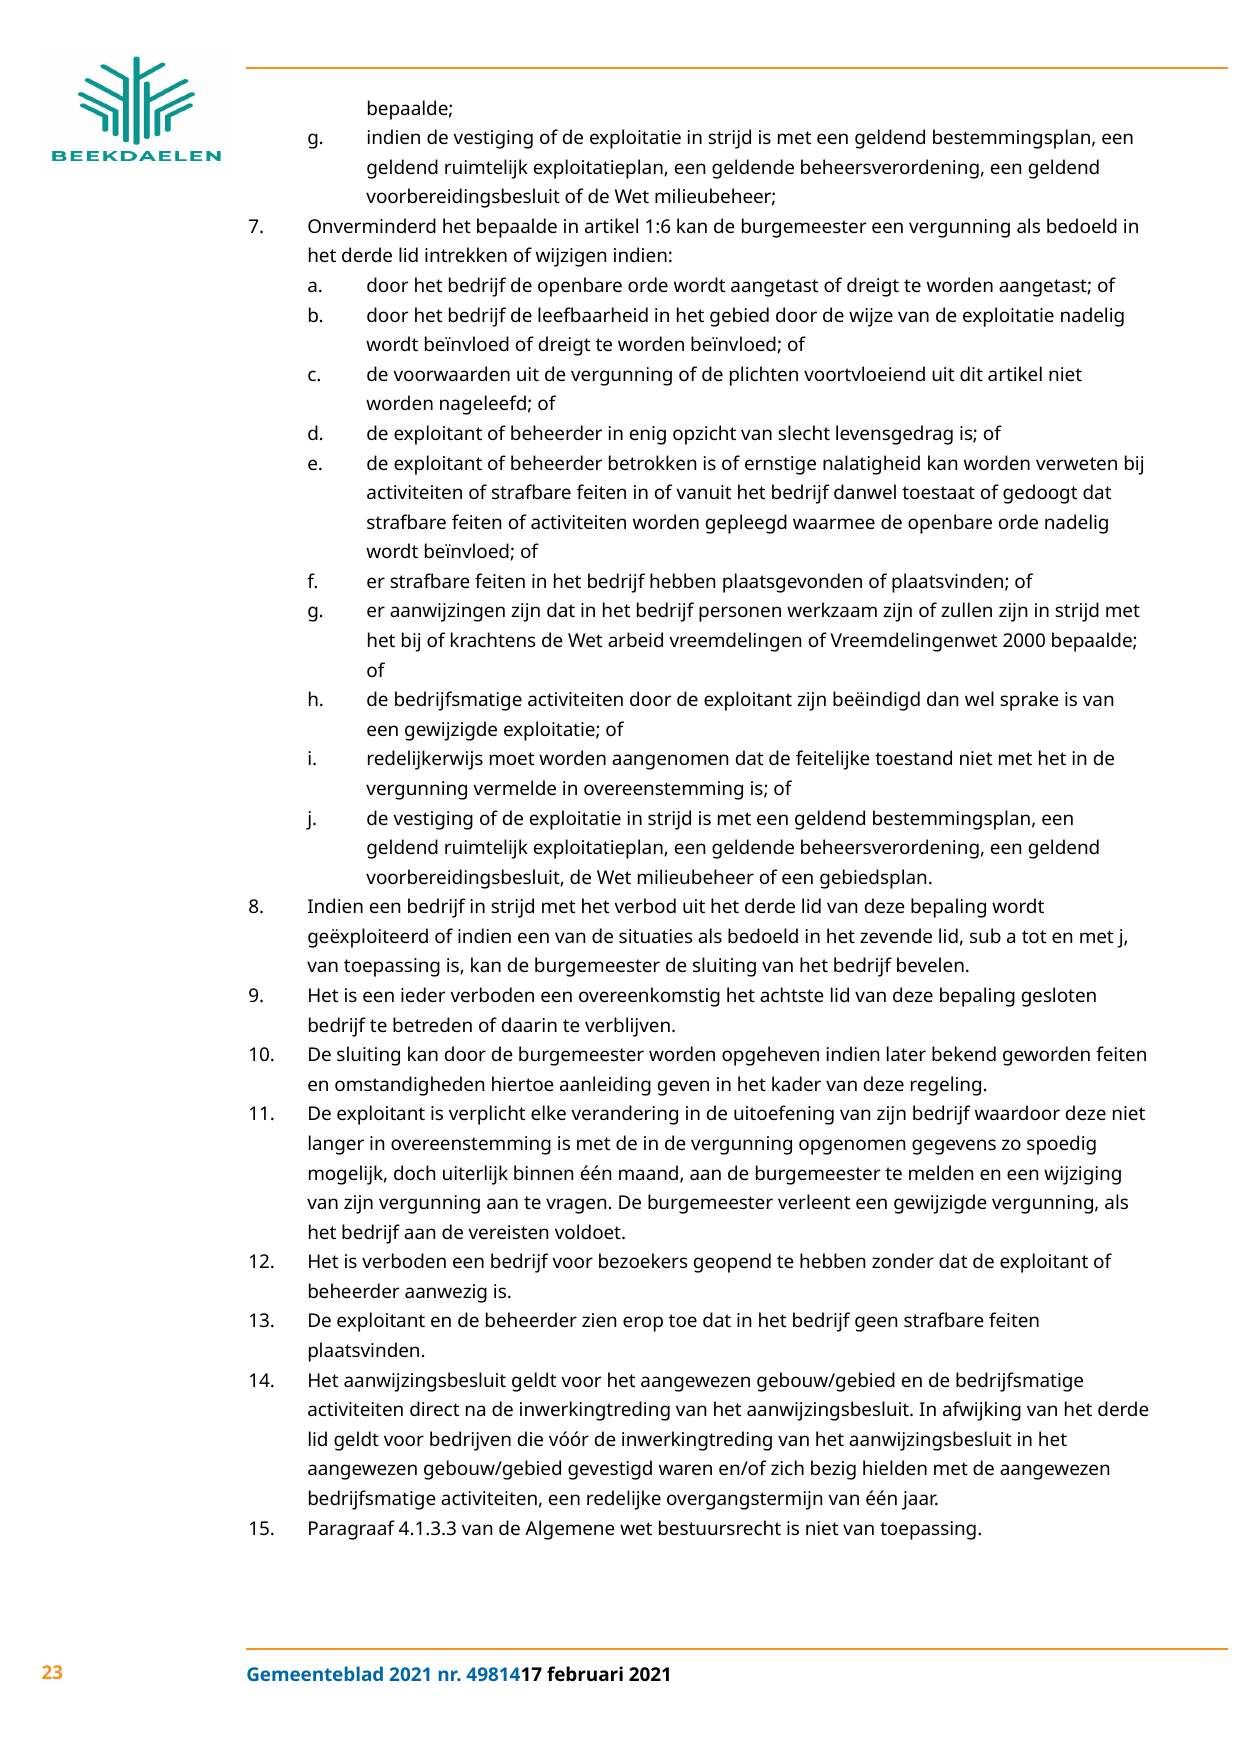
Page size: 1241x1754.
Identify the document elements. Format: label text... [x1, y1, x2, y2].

list Het aanwijzingsbesluit geldt voor het aangewezen gebouw/gebied en de bedrijfsmatige activiteiten direct na de inwerkingtreding van het aanwijzingsbesluit. In afwijking van het derde lid geldt voor bedrijven die vóór de inwerkingtreding van het aanwijzingsbesluit in het aangewezen gebouw/gebied gevestigd waren en/of zich bezig hielden met de aangewezen bedrijfsmatige activiteiten, een redelijke overgangstermijn van één jaar. [248, 1367, 1152, 1511]
picture [41, 47, 231, 172]
list Indien een bedrijf in strijd met het verbod uit het derde lid van deze bepaling wordt geëxploiteerd of indien een van de situaties als bedoeld in het zevende lid, sub a tot en met j, van toepassing is, kan de burgemeester de sluiting van het bedrijf bevelen. [248, 893, 1152, 978]
list Onverminderd het bepaalde in artikel 1:6 kan de burgemeester een vergunning als bedoeld in het derde lid intrekken of wijzigen indien: [248, 213, 1152, 268]
list Het is verboden een bedrijf voor bezoekers geopend te hebben zonder dat de exploitant of beheerder aanwezig is. [248, 1248, 1152, 1304]
list De sluiting kan door de burgemeester worden opgeheven indien later bekend geworden feiten en omstandigheden hiertoe aanleiding geven in het kader van deze regeling. [248, 1041, 1152, 1097]
list door het bedrijf de leefbaarheid in het gebied door de wijze van de exploitatie nadelig wordt beïnvloed of dreigt te worden beïnvloed; of [307, 302, 1152, 357]
list de bedrijfsmatige activiteiten door de exploitant zijn beëindigd dan wel sprake is van een gewijzigde exploitatie; of [307, 686, 1152, 742]
list bepaalde; [307, 95, 1152, 121]
list de exploitant of beheerder in enig opzicht van slecht levensgedrag is; of [307, 420, 1152, 446]
list door het bedrijf de openbare orde wordt aangetast of dreigt te worden aangetast; of [307, 272, 1152, 298]
list Het is een ieder verboden een overeenkomstig het achtste lid van deze bepaling gesloten bedrijf te betreden of daarin te verblijven. [248, 982, 1152, 1038]
list de exploitant of beheerder betrokken is of ernstige nalatigheid kan worden verweten bij activiteiten of strafbare feiten in of vanuit het bedrijf danwel toestaat of gedoogt dat strafbare feiten of activiteiten worden gepleegd waarmee de openbare orde nadelig wordt beïnvloed; of [307, 450, 1152, 564]
list De exploitant en de beheerder zien erop toe dat in het bedrijf geen strafbare feiten plaatsvinden. [248, 1308, 1152, 1363]
list indien de vestiging of de exploitatie in strijd is met een geldend bestemmingsplan, een geldend ruimtelijk exploitatieplan, een geldende beheersverordening, een geldend voorbereidingsbesluit of de Wet milieubeheer; [307, 124, 1152, 209]
list redelijkerwijs moet worden aangenomen dat de feitelijke toestand niet met het in de vergunning vermelde in overeenstemming is; of [307, 746, 1152, 801]
list De exploitant is verplicht elke verandering in de uitoefening van zijn bedrijf waardoor deze niet langer in overeenstemming is met de in de vergunning opgenomen gegevens zo spoedig mogelijk, doch uiterlijk binnen één maand, aan de burgemeester te melden en een wijziging van zijn vergunning aan te vragen. De burgemeester verleent een gewijzigde vergunning, als het bedrijf aan de vereisten voldoet. [248, 1101, 1152, 1245]
list Paragraaf 4.1.3.3 van de Algemene wet bestuursrecht is niet van toepassing. [248, 1515, 1152, 1541]
list er strafbare feiten in het bedrijf hebben plaatsgevonden of plaatsvinden; of [307, 568, 1152, 594]
list er aanwijzingen zijn dat in het bedrijf personen werkzaam zijn of zullen zijn in strijd met het bij of krachtens de Wet arbeid vreemdelingen of Vreemdelingenwet 2000 bepaalde; of [307, 598, 1152, 683]
list de voorwaarden uit de vergunning of de plichten voortvloeiend uit dit artikel niet worden nageleefd; of [307, 361, 1152, 416]
list de vestiging of de exploitatie in strijd is met een geldend bestemmingsplan, een geldend ruimtelijk exploitatieplan, een geldende beheersverordening, een geldend voorbereidingsbesluit, de Wet milieubeheer of een gebiedsplan. [307, 805, 1152, 890]
